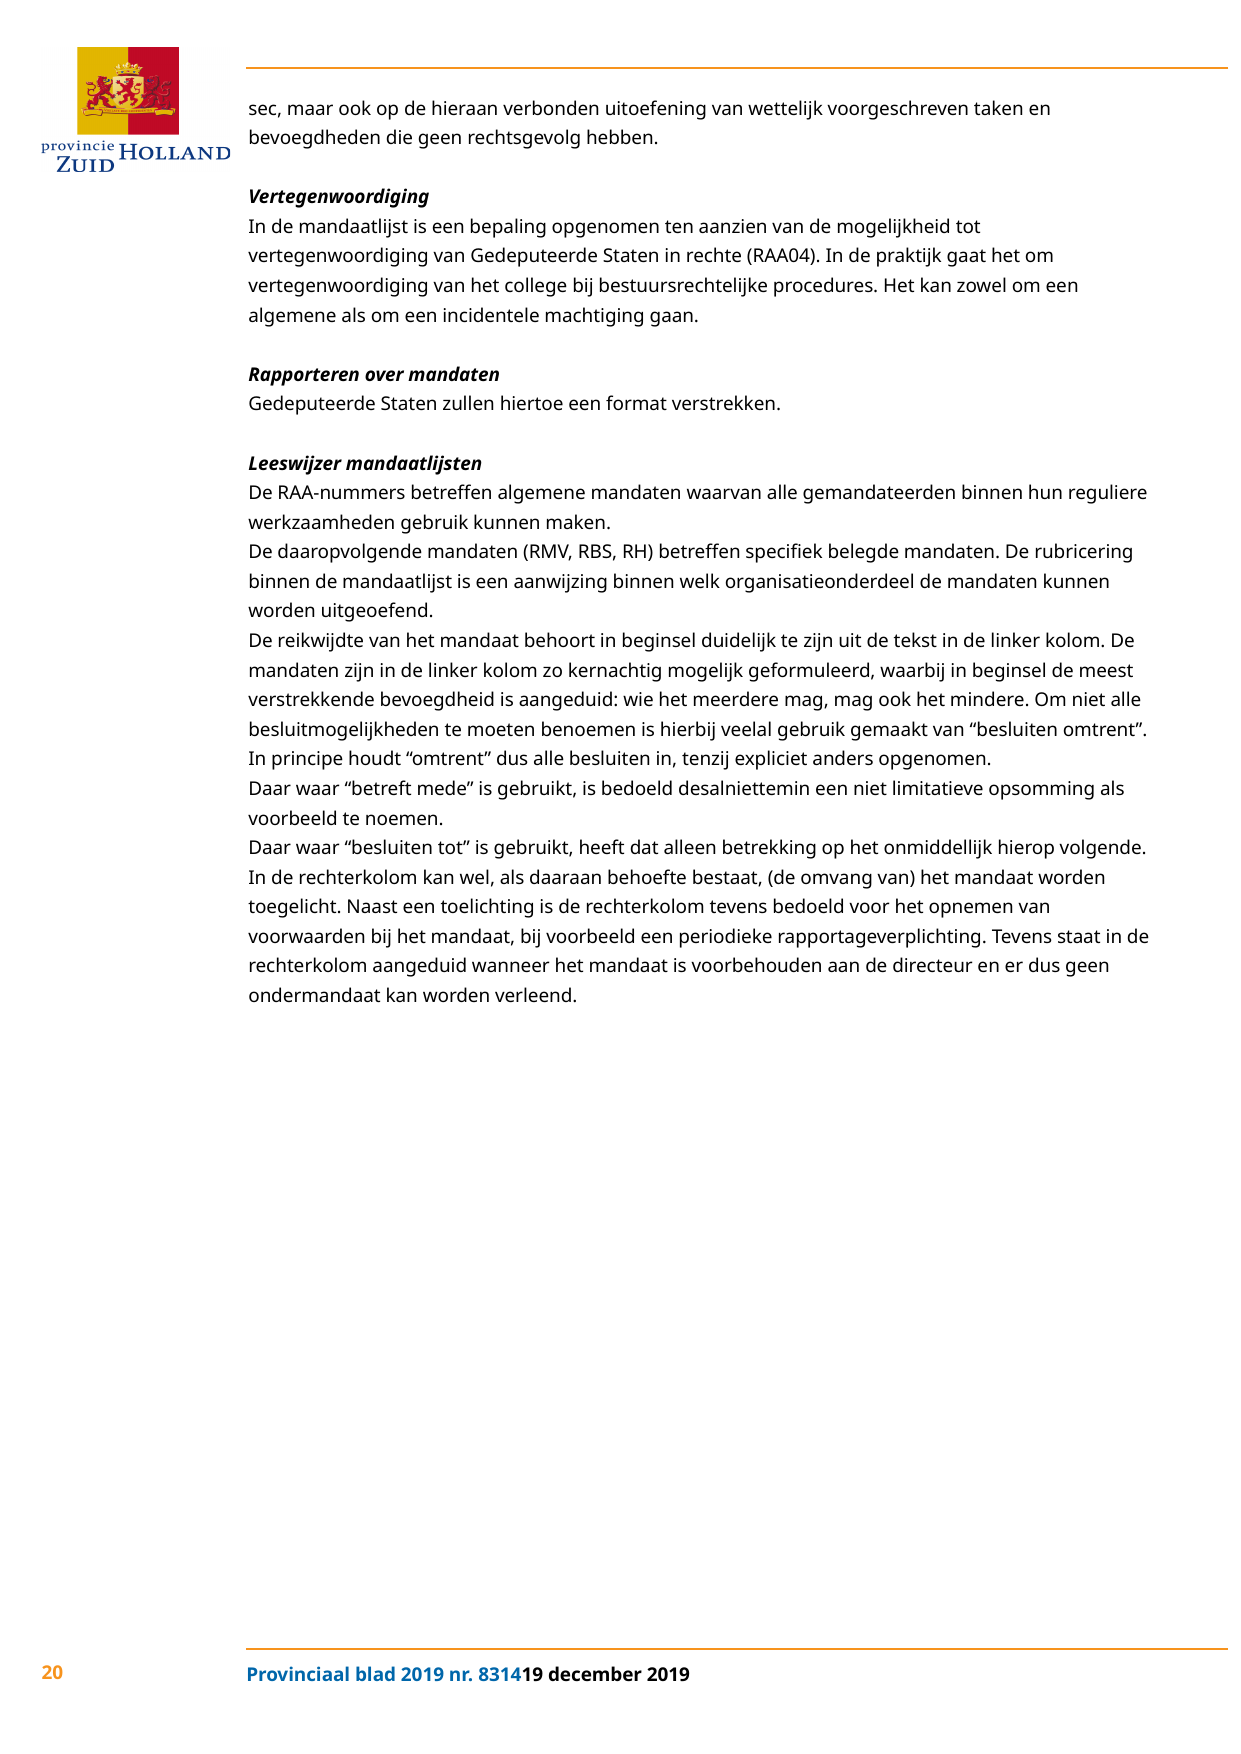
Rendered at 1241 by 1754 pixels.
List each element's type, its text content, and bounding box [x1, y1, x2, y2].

text Daar waar “betreft mede” is gebruikt, is bedoeld desalniettemin een niet limitatieve opsomming als voorbeeld te noemen. [248, 775, 1152, 831]
text De daaropvolgende mandaten (RMV, RBS, RH) betreffen specifiek belegde mandaten. De rubricering binnen de mandaatlijst is een aanwijzing binnen welk organisatieonderdeel de mandaten kunnen worden uitgeoefend. [248, 538, 1152, 623]
text De reikwijdte van het mandaat behoort in beginsel duidelijk te zijn uit de tekst in de linker kolom. De mandaten zijn in de linker kolom zo kernachtig mogelijk geformuleerd, waarbij in beginsel de meest verstrekkende bevoegdheid is aangeduid: wie het meerdere mag, mag ook het mindere. Om niet alle besluitmogelijkheden te moeten benoemen is hierbij veelal gebruik gemaakt van “besluiten omtrent”. In principe houdt “omtrent” dus alle besluiten in, tenzij expliciet anders opgenomen. [248, 627, 1152, 771]
text Gedeputeerde Staten zullen hiertoe een format verstrekken. [248, 391, 1152, 416]
text Leeswijzer mandaatlijsten [248, 450, 1152, 476]
picture [41, 47, 231, 172]
text sec, maar ook op de hieraan verbonden uitoefening van wettelijk voorgeschreven taken en bevoegdheden die geen rechtsgevolg hebben. [248, 95, 1152, 150]
text Vertegenwoordiging [248, 183, 1152, 209]
text Daar waar “besluiten tot” is gebruikt, heeft dat alleen betrekking op het onmiddellijk hierop volgende. In de rechterkolom kan wel, als daaraan behoefte bestaat, (de omvang van) het mandaat worden toegelicht. Naast een toelichting is de rechterkolom tevens bedoeld voor het opnemen van voorwaarden bij het mandaat, bij voorbeeld een periodieke rapportageverplichting. Tevens staat in de rechterkolom aangeduid wanneer het mandaat is voorbehouden aan de directeur en er dus geen ondermandaat kan worden verleend. [248, 834, 1152, 1008]
text In de mandaatlijst is een bepaling opgenomen ten aanzien van de mogelijkheid tot vertegenwoordiging van Gedeputeerde Staten in rechte (RAA04). In de praktijk gaat het om vertegenwoordiging van het college bij bestuursrechtelijke procedures. Het kan zowel om een algemene als om een incidentele machtiging gaan. [248, 213, 1152, 328]
text De RAA-nummers betreffen algemene mandaten waarvan alle gemandateerden binnen hun reguliere werkzaamheden gebruik kunnen maken. [248, 479, 1152, 535]
text Rapporteren over mandaten [248, 361, 1152, 387]
